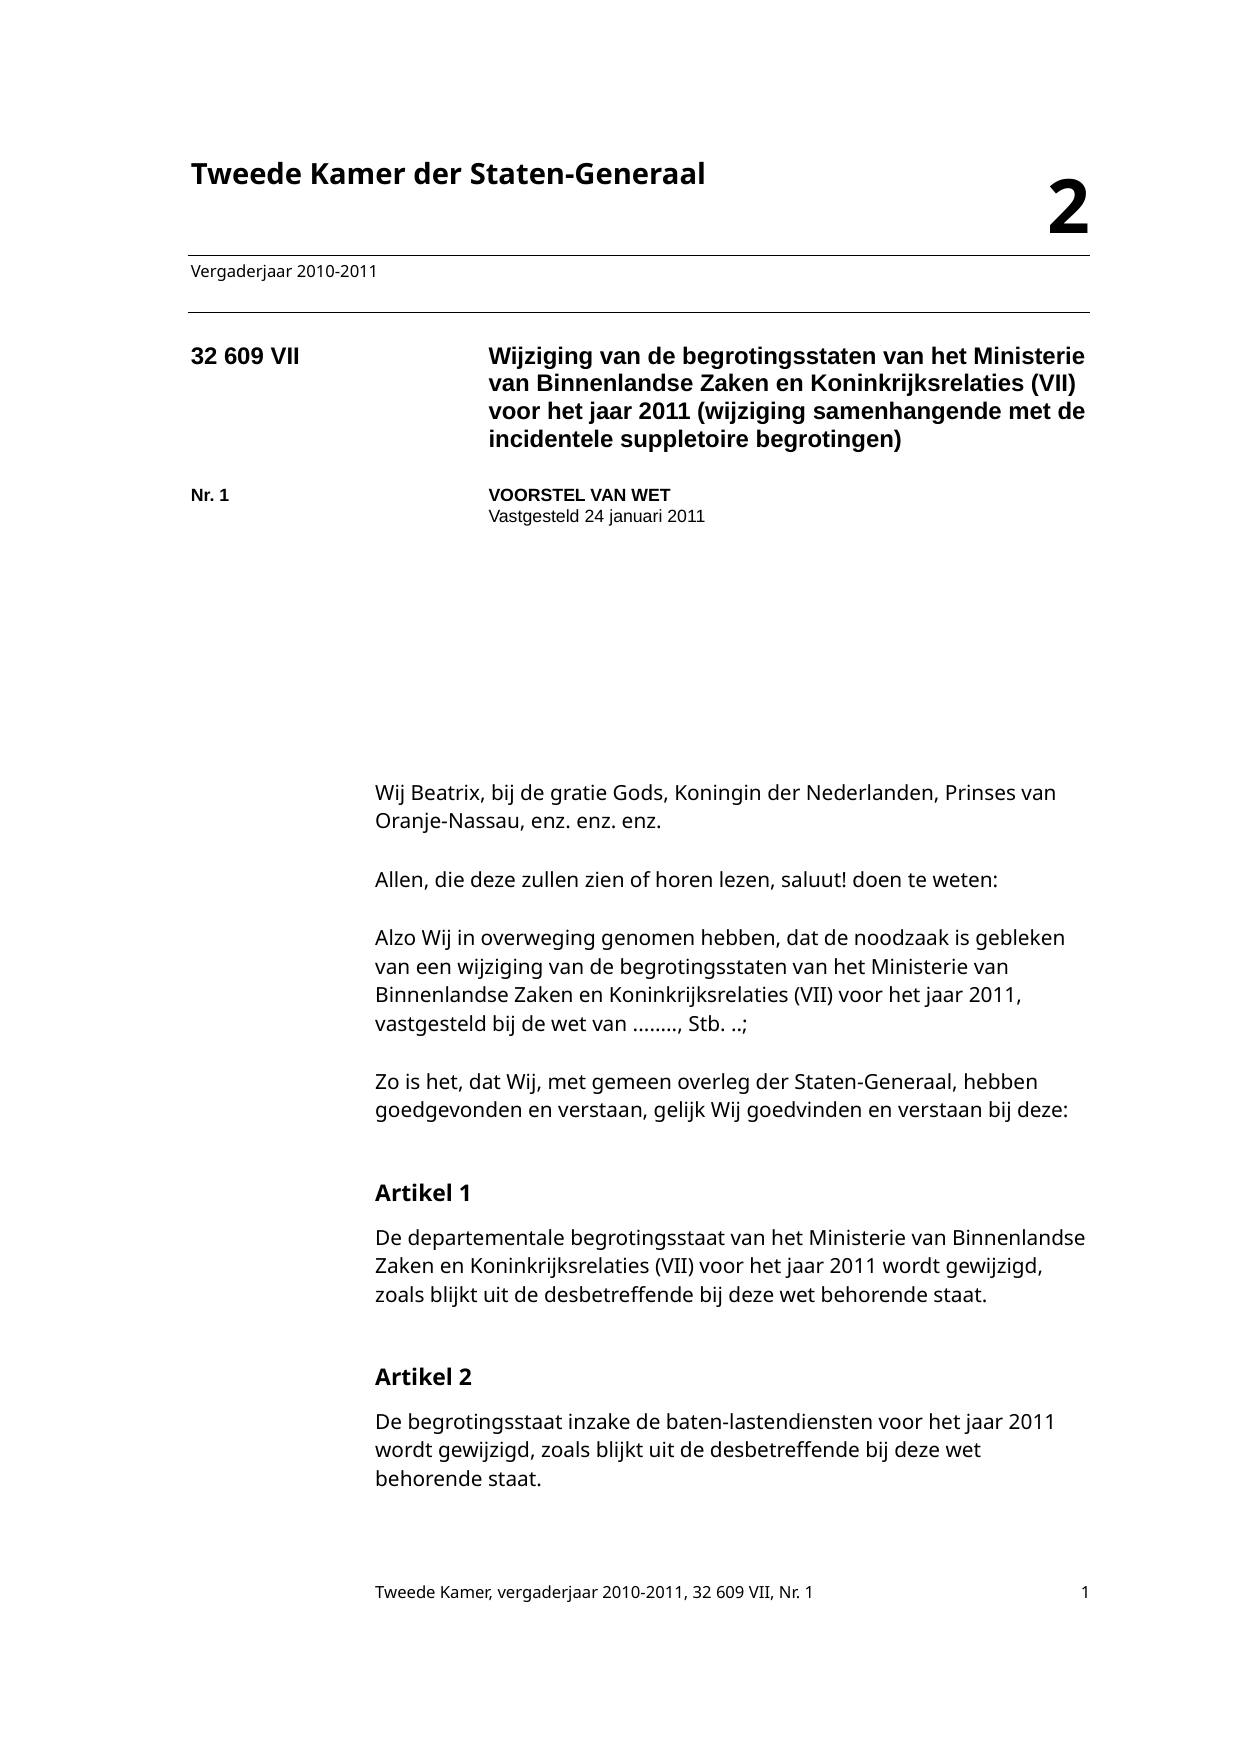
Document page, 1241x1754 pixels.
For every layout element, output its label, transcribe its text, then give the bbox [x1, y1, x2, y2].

text Allen, die deze zullen zien of horen lezen, saluut! doen te weten: [375, 865, 1090, 893]
table_cell [485, 256, 1090, 312]
table_header 2 [910, 150, 1090, 255]
table_cell Vergaderjaar 2010-2011 [188, 256, 485, 312]
subtitle Artikel 1 [375, 1177, 1090, 1208]
table_cell 32 609 VII [188, 339, 485, 482]
text De begrotingsstaat inzake de baten-lastendiensten voor het jaar 2011 wordt gewijzigd, zoals blijkt uit de desbetreffende bij deze wet behorende staat. [375, 1407, 1090, 1492]
table_header Tweede Kamer der Staten-Generaal [188, 150, 909, 255]
table_cell VOORSTEL VAN WET Vastgesteld 24 januari 2011 [485, 482, 1090, 601]
table_cell Nr. 1 [188, 482, 485, 601]
text Alzo Wij in overweging genomen hebben, dat de noodzaak is gebleken van een wijziging van de begrotingsstaten van het Ministerie van Binnenlandse Zaken en Koninkrijksrelaties (VII) voor het jaar 2011, vastgesteld bij de wet van ........, Stb. ..; [375, 923, 1090, 1037]
text Zo is het, dat Wij, met gemeen overleg der Staten-Generaal, hebben goedgevonden en verstaan, gelijk Wij goedvinden en verstaan bij deze: [375, 1067, 1090, 1124]
table_cell [188, 313, 485, 339]
text Wij Beatrix, bij de gratie Gods, Koningin der Nederlanden, Prinses van Oranje-Nassau, enz. enz. enz. [375, 778, 1090, 835]
table_cell Wijziging van de begrotingsstaten van het Ministerie van Binnenlandse Zaken en Koninkrijksrelaties (VII) voor het jaar 2011 (wijziging samenhangende met de incidentele suppletoire begrotingen) [485, 339, 1090, 482]
table_cell [485, 313, 1090, 339]
subtitle Artikel 2 [375, 1361, 1090, 1392]
text De departementale begrotingsstaat van het Ministerie van Binnenlandse Zaken en Koninkrijksrelaties (VII) voor het jaar 2011 wordt gewijzigd, zoals blijkt uit de desbetreffende bij deze wet behorende staat. [375, 1223, 1090, 1308]
